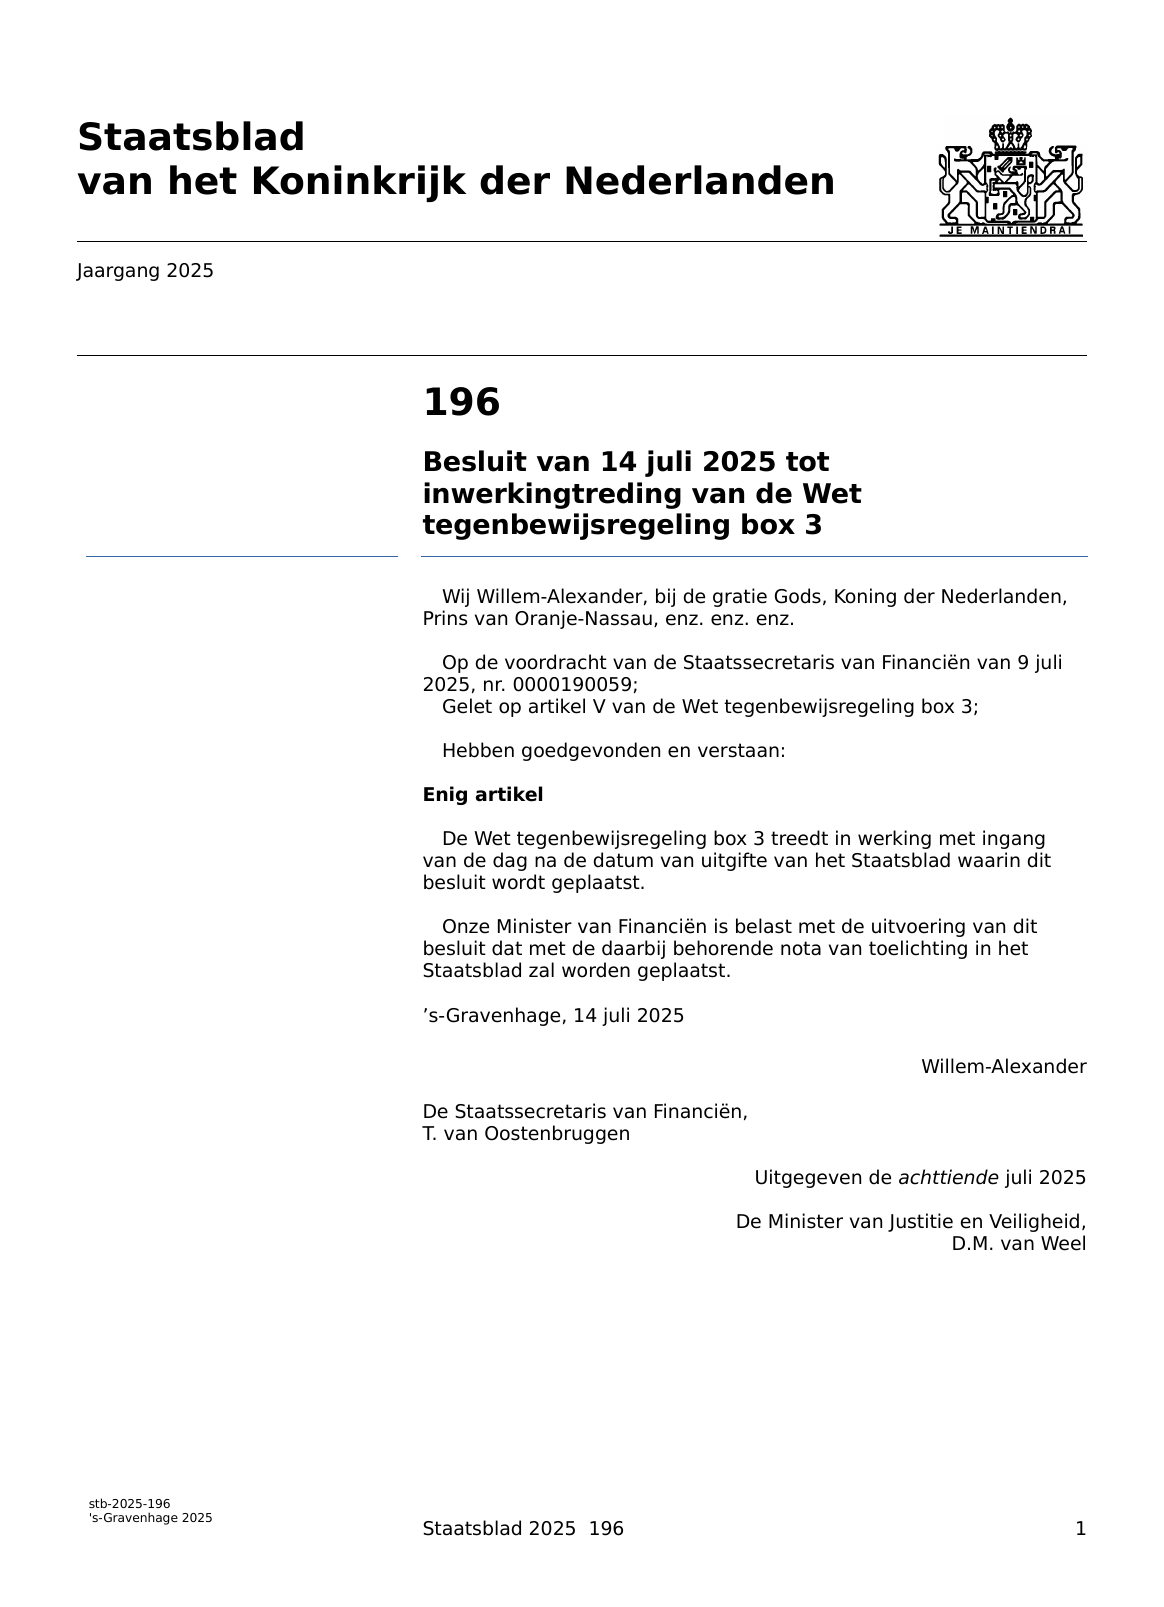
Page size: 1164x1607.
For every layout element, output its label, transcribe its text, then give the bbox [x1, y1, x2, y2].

picture [936, 115, 1087, 240]
table_cell Jaargang 2025 [77, 242, 1087, 355]
text Wij Willem-Alexander, bij de gratie Gods, Koning der Nederlanden, Prins van Oranje-Nassau, enz. enz. enz. [422, 586, 1087, 629]
text Willem-Alexander [422, 1056, 1087, 1078]
text Uitgegeven de achttiende juli 2025 [422, 1167, 1087, 1189]
text Op de voordracht van de Staatssecretaris van Financiën van 9 juli 2025, nr. 0000190059; [422, 652, 1087, 696]
subtitle 196 [422, 381, 1087, 424]
table_header Staatsblad van het Koninkrijk der Nederlanden [77, 100, 886, 241]
subtitle Enig artikel [422, 784, 1087, 806]
text Onze Minister van Financiën is belast met de uitvoering van dit besluit dat met de daarbij behorende nota van toelichting in het Staatsblad zal worden geplaatst. [422, 916, 1087, 982]
text Besluit van 14 juli 2025 tot inwerkingtreding van de Wet tegenbewijsregeling box 3 [422, 447, 1087, 541]
text De Wet tegenbewijsregeling box 3 treedt in werking met ingang van de dag na de datum van uitgifte van het Staatsblad waarin dit besluit wordt geplaatst. [422, 828, 1087, 894]
text De Staatssecretaris van Financiën, T. van Oostenbruggen [422, 1101, 1087, 1144]
text Hebben goedgevonden en verstaan: [422, 740, 1087, 762]
table_header [886, 100, 1087, 241]
text Gelet op artikel V van de Wet tegenbewijsregeling box 3; [422, 696, 1087, 718]
text 's-Gravenhage 2025 [88, 1511, 323, 1525]
text De Minister van Justitie en Veiligheid, D.M. van Weel [422, 1211, 1087, 1255]
text stb-2025-196 [88, 1497, 323, 1511]
text ’s-Gravenhage, 14 juli 2025 [422, 1004, 1087, 1026]
